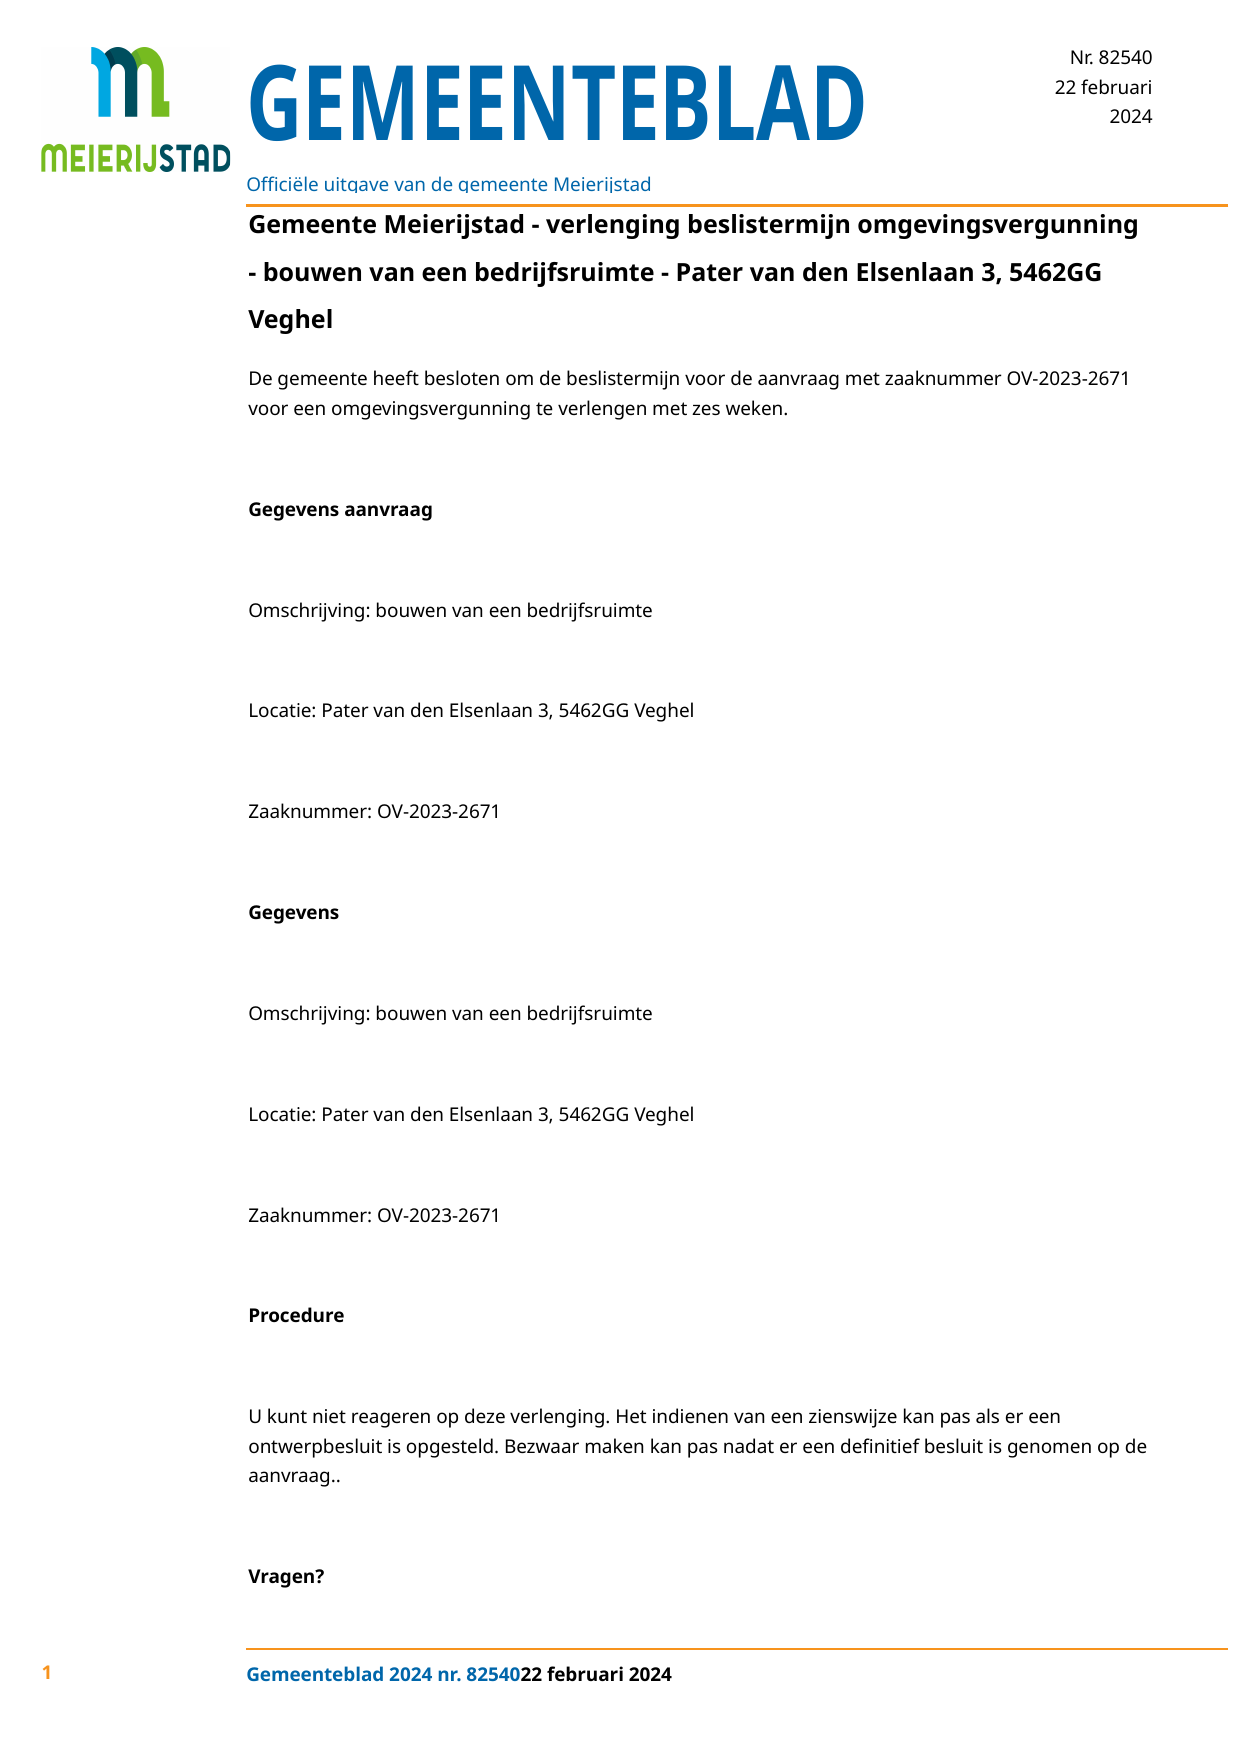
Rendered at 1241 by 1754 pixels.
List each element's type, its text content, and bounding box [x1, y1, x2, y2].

picture [41, 47, 231, 172]
text Procedure [248, 1303, 1152, 1328]
text Vragen? [248, 1563, 1152, 1589]
text Gemeente Meierijstad - verlenging beslistermijn omgevingsvergunning - bouwen van een bedrijfsruimte - Pater van den Elsenlaan 3, 5462GG Veghel [248, 207, 1152, 336]
text Gegevens aanvraag [248, 496, 1152, 522]
text Gegevens [248, 899, 1152, 925]
text U kunt niet reageren op deze verlenging. Het indienen van een zienswijze kan pas als er een ontwerpbesluit is opgesteld. Bezwaar maken kan pas nadat er een definitief besluit is genomen op de aanvraag.. [248, 1403, 1152, 1488]
text De gemeente heeft besloten om de beslistermijn voor de aanvraag met zaaknummer OV-2023-2671 voor een omgevingsvergunning te verlengen met zes weken. [248, 366, 1152, 421]
text Omschrijving: bouwen van een bedrijfsruimte [248, 1000, 1152, 1026]
text Locatie: Pater van den Elsenlaan 3, 5462GG Veghel [248, 698, 1152, 723]
text Locatie: Pater van den Elsenlaan 3, 5462GG Veghel [248, 1101, 1152, 1127]
text Zaaknummer: OV-2023-2671 [248, 798, 1152, 824]
text Omschrijving: bouwen van een bedrijfsruimte [248, 597, 1152, 622]
text Zaaknummer: OV-2023-2671 [248, 1202, 1152, 1227]
